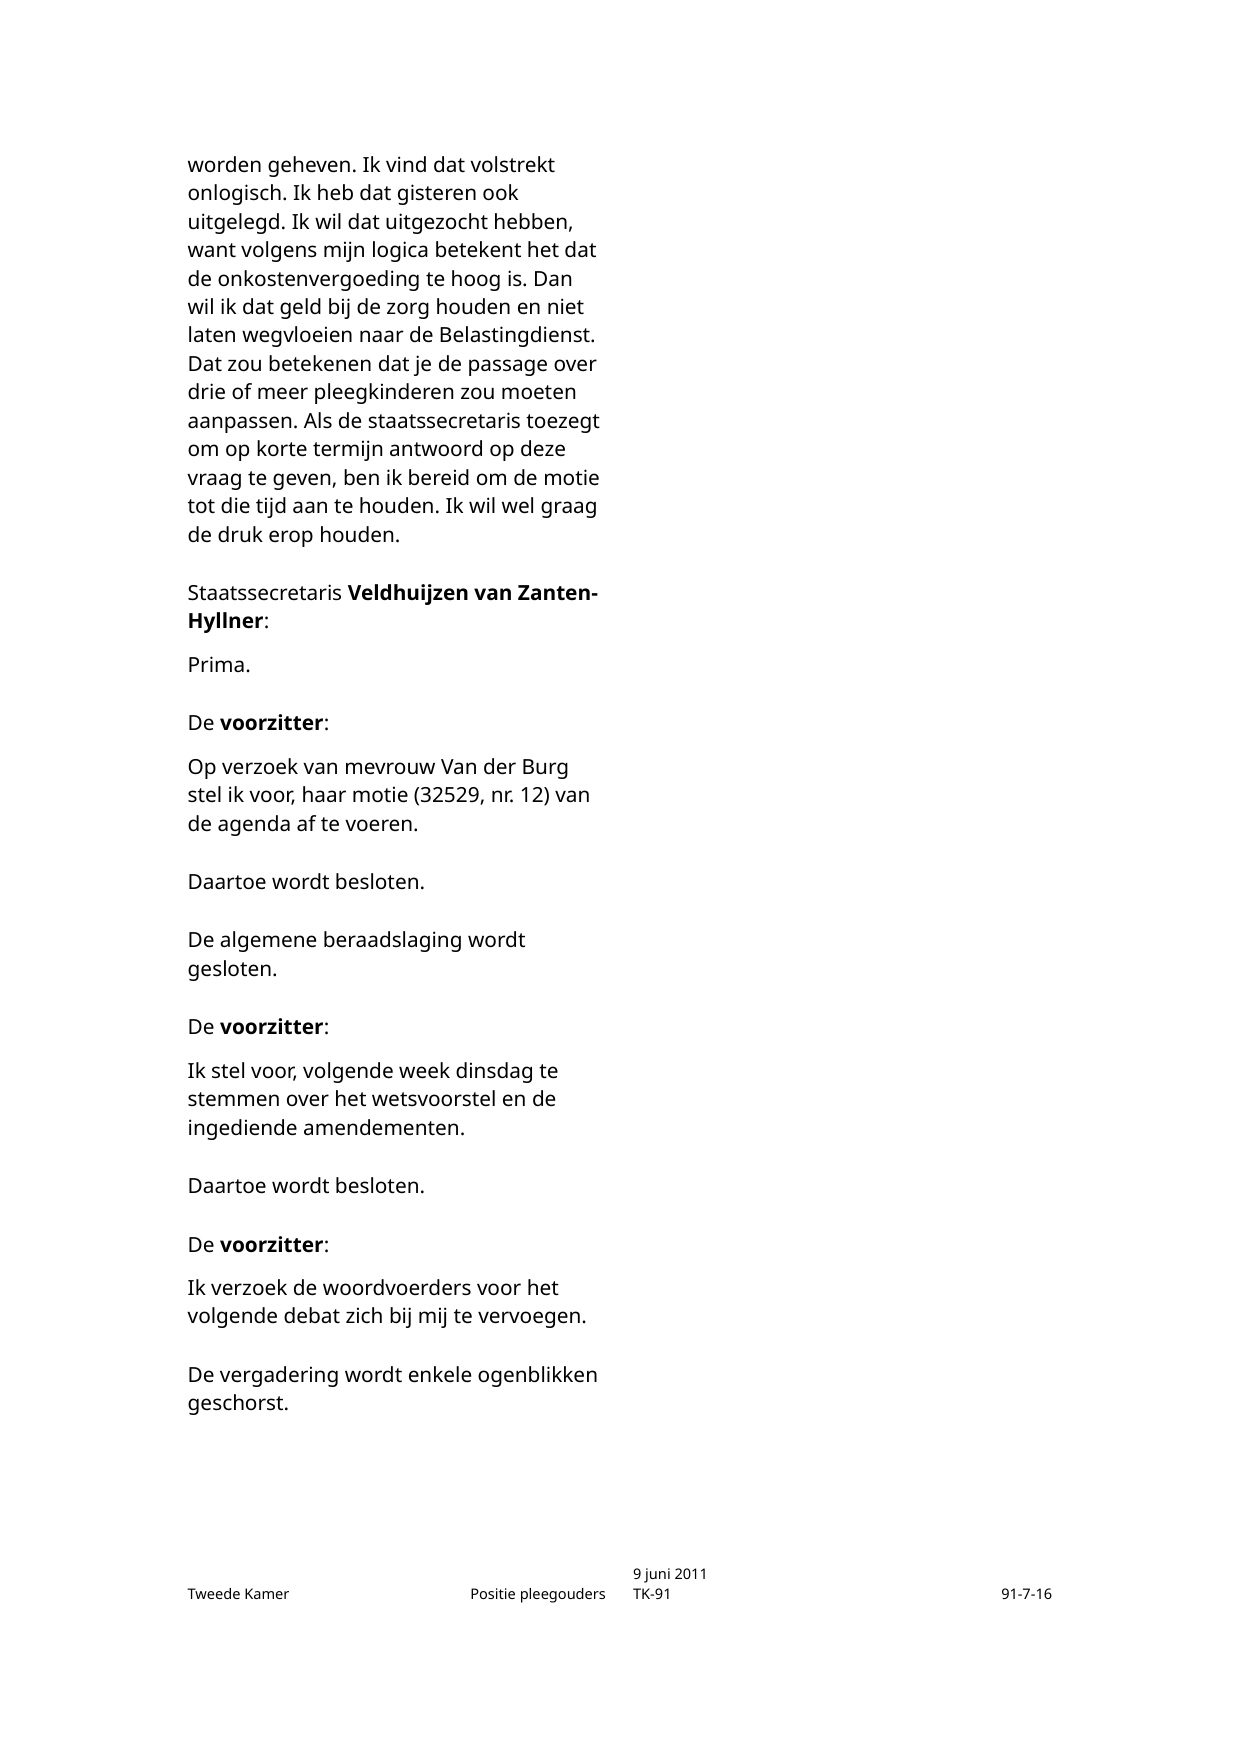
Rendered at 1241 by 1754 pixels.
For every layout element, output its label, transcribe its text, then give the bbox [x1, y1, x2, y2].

text worden geheven. Ik vind dat volstrekt onlogisch. Ik heb dat gisteren ook uitgelegd. Ik wil dat uitgezocht hebben, want volgens mijn logica betekent het dat de onkostenvergoeding te hoog is. Dan wil ik dat geld bij de zorg houden en niet laten wegvloeien naar de Belastingdienst. Dat zou betekenen dat je de passage over drie of meer pleegkinderen zou moeten aanpassen. Als de staatssecretaris toezegt om op korte termijn antwoord op deze vraag te geven, ben ik bereid om de motie tot die tijd aan te houden. Ik wil wel graag de druk erop houden. [187, 150, 605, 548]
text Staatssecretaris Veldhuijzen van Zanten-Hyllner: [187, 578, 605, 635]
text Daartoe wordt besloten. [187, 1171, 605, 1200]
text Ik verzoek de woordvoerders voor het volgende debat zich bij mij te vervoegen. [187, 1273, 605, 1330]
text Ik stel voor, volgende week dinsdag te stemmen over het wetsvoorstel en de ingediende amendementen. [187, 1056, 605, 1141]
text De voorzitter: [187, 1012, 605, 1041]
text De vergadering wordt enkele ogenblikken geschorst. [187, 1360, 605, 1417]
text De voorzitter: [187, 1230, 605, 1258]
text De algemene beraadslaging wordt gesloten. [187, 926, 605, 982]
text De voorzitter: [187, 708, 605, 737]
text Daartoe wordt besloten. [187, 867, 605, 896]
text Op verzoek van mevrouw Van der Burg stel ik voor, haar motie (32529, nr. 12) van de agenda af te voeren. [187, 752, 605, 837]
text Prima. [187, 650, 605, 678]
